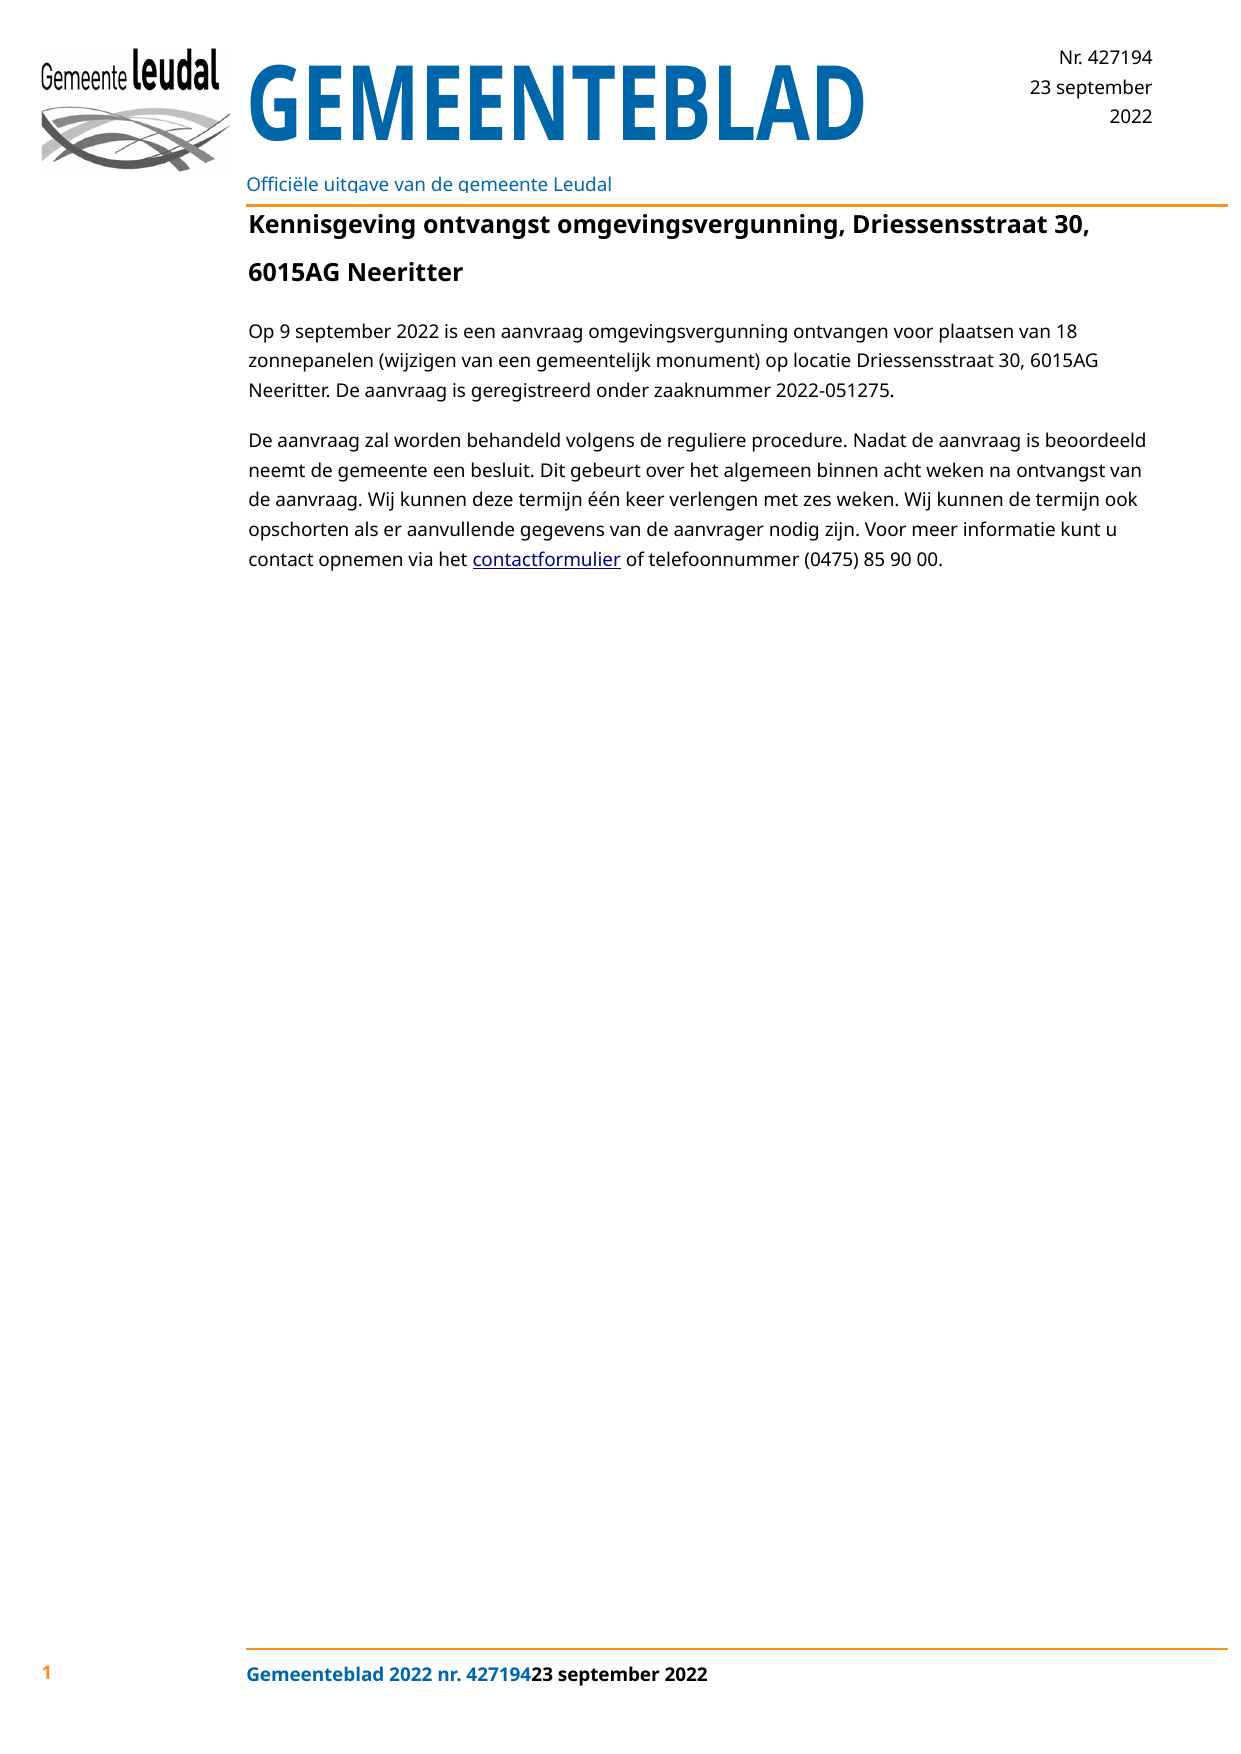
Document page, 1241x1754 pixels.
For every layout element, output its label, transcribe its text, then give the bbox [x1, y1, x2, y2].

text Kennisgeving ontvangst omgevingsvergunning, Driessensstraat 30, 6015AG Neeritter [248, 207, 1152, 288]
text De aanvraag zal worden behandeld volgens de reguliere procedure. Nadat de aanvraag is beoordeeld neemt de gemeente een besluit. Dit gebeurt over het algemeen binnen acht weken na ontvangst van de aanvraag. Wij kunnen deze termijn één keer verlengen met zes weken. Wij kunnen de termijn ook opschorten als er aanvullende gegevens van de aanvrager nodig zijn. Voor meer informatie kunt u contact opnemen via het contactformulier of telefoonnummer (0475) 85 90 00. [248, 427, 1152, 572]
picture [41, 47, 231, 172]
text Op 9 september 2022 is een aanvraag omgevingsvergunning ontvangen voor plaatsen van 18 zonnepanelen (wijzigen van een gemeentelijk monument) op locatie Driessensstraat 30, 6015AG Neeritter. De aanvraag is geregistreerd onder zaaknummer 2022-051275. [248, 318, 1152, 403]
